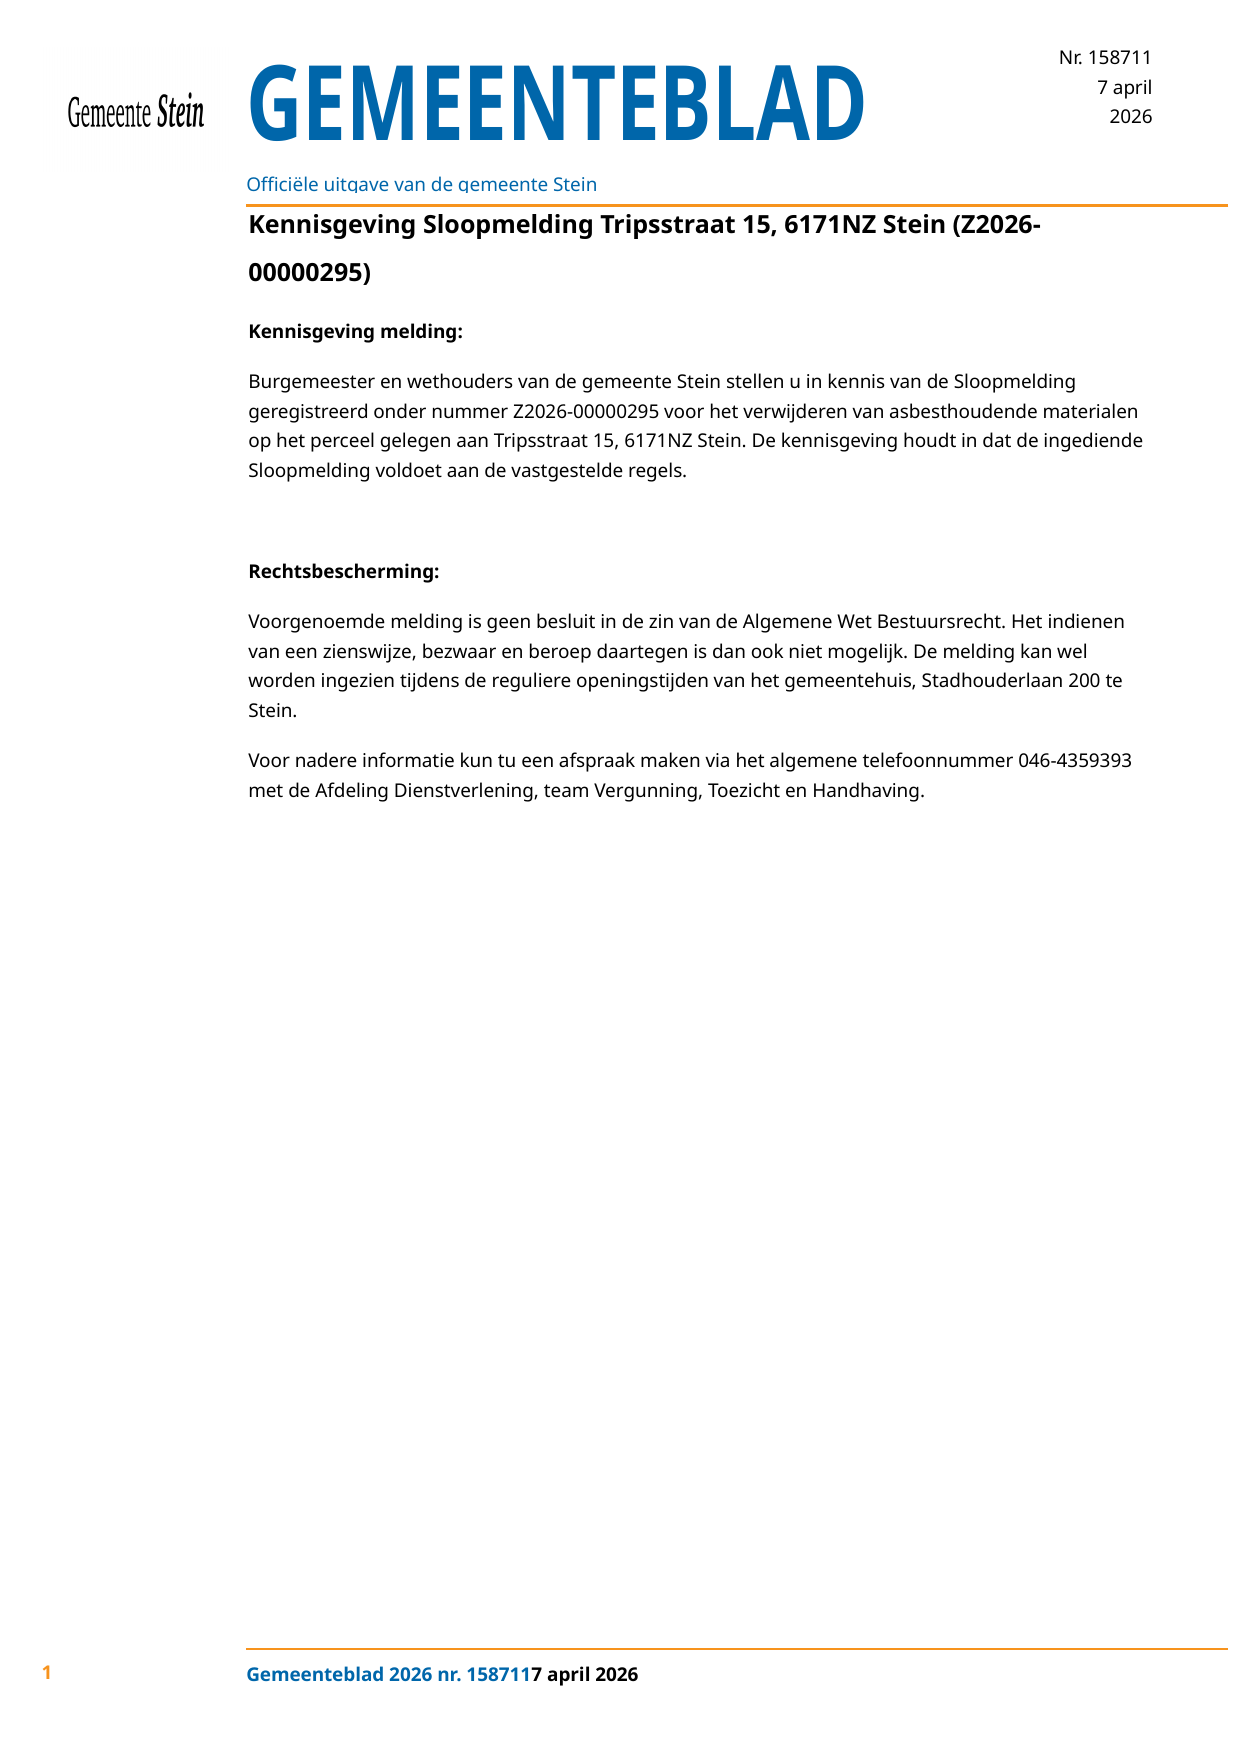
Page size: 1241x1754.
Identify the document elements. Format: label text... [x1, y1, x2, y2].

text Rechtsbescherming: [248, 558, 1152, 584]
text Kennisgeving Sloopmelding Tripsstraat 15, 6171NZ Stein (Z2026-00000295) [248, 207, 1152, 288]
text Kennisgeving melding: [248, 318, 1152, 344]
picture [41, 47, 231, 172]
text Voor nadere informatie kun tu een afspraak maken via het algemene telefoonnummer 046-4359393 met de Afdeling Dienstverlening, team Vergunning, Toezicht en Handhaving. [248, 747, 1152, 803]
text Voorgenoemde melding is geen besluit in de zin van de Algemene Wet Bestuursrecht. Het indienen van een zienswijze, bezwaar en beroep daartegen is dan ook niet mogelijk. De melding kan wel worden ingezien tijdens de reguliere openingstijden van het gemeentehuis, Stadhouderlaan 200 te Stein. [248, 608, 1152, 723]
text Burgemeester en wethouders van de gemeente Stein stellen u in kennis van de Sloopmelding geregistreerd onder nummer Z2026-00000295 voor het verwijderen van asbesthoudende materialen op het perceel gelegen aan Tripsstraat 15, 6171NZ Stein. De kennisgeving houdt in dat de ingediende Sloopmelding voldoet aan de vastgestelde regels. [248, 368, 1152, 483]
